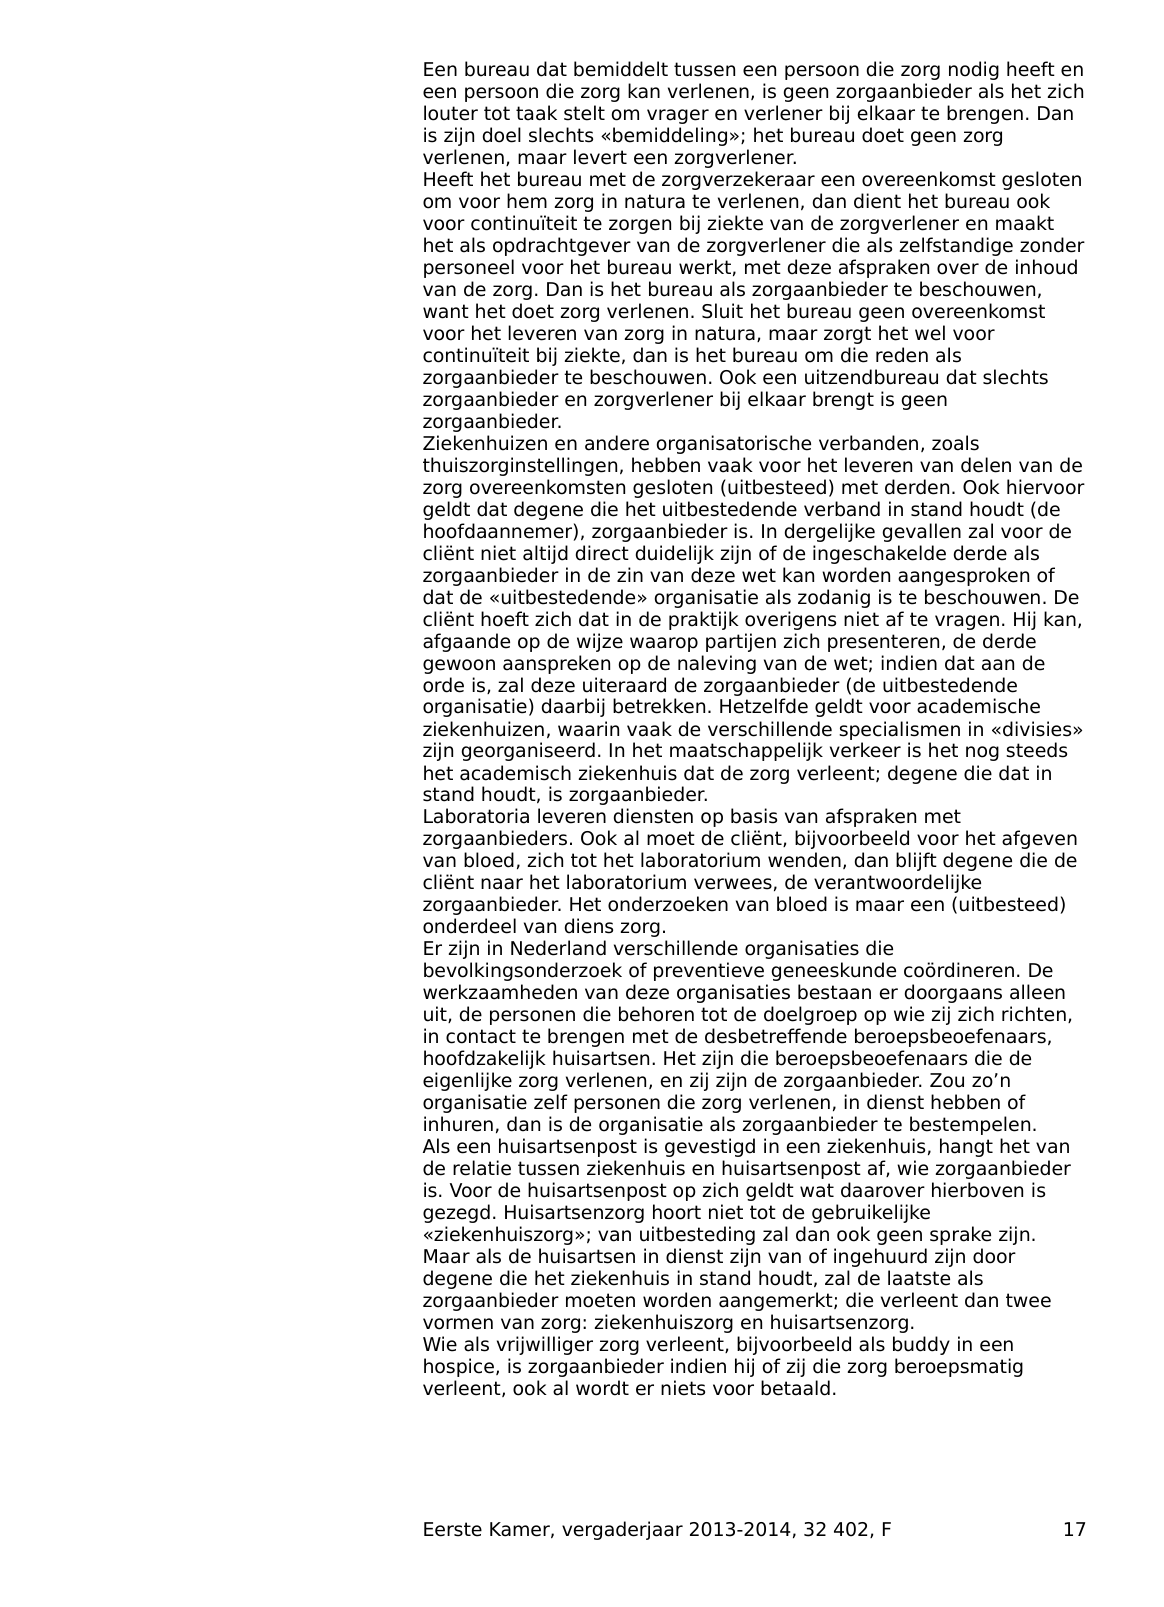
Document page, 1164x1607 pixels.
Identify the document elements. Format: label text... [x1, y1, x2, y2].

text Laboratoria leveren diensten op basis van afspraken met zorgaanbieders. Ook al moet de cliënt, bijvoorbeeld voor het afgeven van bloed, zich tot het laboratorium wenden, dan blijft degene die de cliënt naar het laboratorium verwees, de verantwoordelijke zorgaanbieder. Het onderzoeken van bloed is maar een (uitbesteed) onderdeel van diens zorg. [422, 806, 1087, 938]
text Als een huisartsenpost is gevestigd in een ziekenhuis, hangt het van de relatie tussen ziekenhuis en huisartsenpost af, wie zorgaanbieder is. Voor de huisartsenpost op zich geldt wat daarover hierboven is gezegd. Huisartsenzorg hoort niet tot de gebruikelijke «ziekenhuiszorg»; van uitbesteding zal dan ook geen sprake zijn. Maar als de huisartsen in dienst zijn van of ingehuurd zijn door degene die het ziekenhuis in stand houdt, zal de laatste als zorgaanbieder moeten worden aangemerkt; die verleent dan twee vormen van zorg: ziekenhuiszorg en huisartsenzorg. [422, 1136, 1087, 1334]
text Wie als vrijwilliger zorg verleent, bijvoorbeeld als buddy in een hospice, is zorgaanbieder indien hij of zij die zorg beroepsmatig verleent, ook al wordt er niets voor betaald. [422, 1334, 1087, 1400]
text Ziekenhuizen en andere organisatorische verbanden, zoals thuiszorginstellingen, hebben vaak voor het leveren van delen van de zorg overeenkomsten gesloten (uitbesteed) met derden. Ook hiervoor geldt dat degene die het uitbestedende verband in stand houdt (de hoofdaannemer), zorgaanbieder is. In dergelijke gevallen zal voor de cliënt niet altijd direct duidelijk zijn of de ingeschakelde derde als zorgaanbieder in de zin van deze wet kan worden aangesproken of dat de «uitbestedende» organisatie als zodanig is te beschouwen. De cliënt hoeft zich dat in de praktijk overigens niet af te vragen. Hij kan, afgaande op de wijze waarop partijen zich presenteren, de derde gewoon aanspreken op de naleving van de wet; indien dat aan de orde is, zal deze uiteraard de zorgaanbieder (de uitbestedende organisatie) daarbij betrekken. Hetzelfde geldt voor academische ziekenhuizen, waarin vaak de verschillende specialismen in «divisies» zijn georganiseerd. In het maatschappelijk verkeer is het nog steeds het academisch ziekenhuis dat de zorg verleent; degene die dat in stand houdt, is zorgaanbieder. [422, 433, 1087, 806]
text Heeft het bureau met de zorgverzekeraar een overeenkomst gesloten om voor hem zorg in natura te verlenen, dan dient het bureau ook voor continuïteit te zorgen bij ziekte van de zorgverlener en maakt het als opdrachtgever van de zorgverlener die als zelfstandige zonder personeel voor het bureau werkt, met deze afspraken over de inhoud van de zorg. Dan is het bureau als zorgaanbieder te beschouwen, want het doet zorg verlenen. Sluit het bureau geen overeenkomst voor het leveren van zorg in natura, maar zorgt het wel voor continuïteit bij ziekte, dan is het bureau om die reden als zorgaanbieder te beschouwen. Ook een uitzendbureau dat slechts zorgaanbieder en zorgverlener bij elkaar brengt is geen zorgaanbieder. [422, 169, 1087, 433]
text Er zijn in Nederland verschillende organisaties die bevolkingsonderzoek of preventieve geneeskunde coördineren. De werkzaamheden van deze organisaties bestaan er doorgaans alleen uit, de personen die behoren tot de doelgroep op wie zij zich richten, in contact te brengen met de desbetreffende beroepsbeoefenaars, hoofdzakelijk huisartsen. Het zijn die beroepsbeoefenaars die de eigenlijke zorg verlenen, en zij zijn de zorgaanbieder. Zou zo’n organisatie zelf personen die zorg verlenen, in dienst hebben of inhuren, dan is de organisatie als zorgaanbieder te bestempelen. [422, 938, 1087, 1136]
text Een bureau dat bemiddelt tussen een persoon die zorg nodig heeft en een persoon die zorg kan verlenen, is geen zorgaanbieder als het zich louter tot taak stelt om vrager en verlener bij elkaar te brengen. Dan is zijn doel slechts «bemiddeling»; het bureau doet geen zorg verlenen, maar levert een zorgverlener. [422, 59, 1087, 169]
